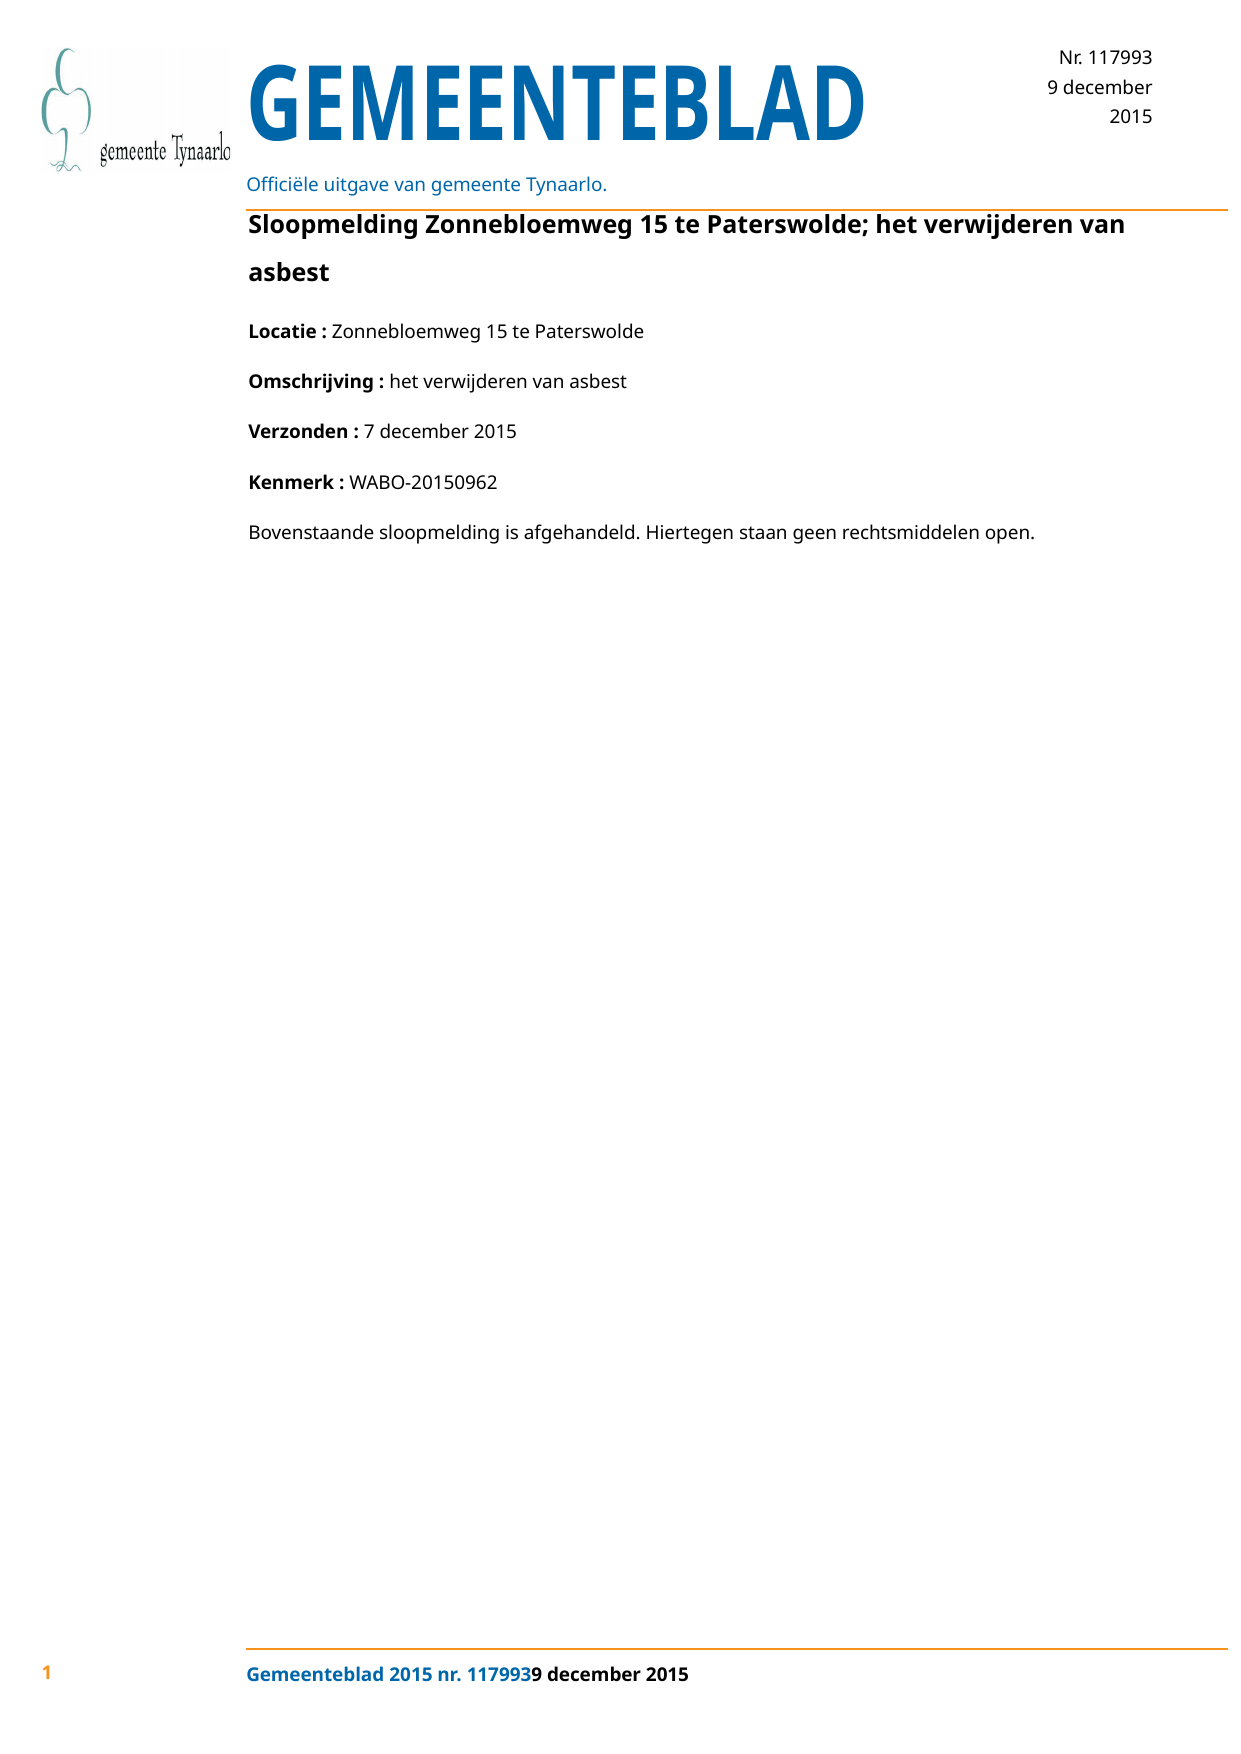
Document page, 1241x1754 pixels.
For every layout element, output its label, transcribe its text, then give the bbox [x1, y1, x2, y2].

text Verzonden : 7 december 2015 [248, 419, 1152, 444]
text Kenmerk : WABO-20150962 [248, 469, 1152, 495]
text Locatie : Zonnebloemweg 15 te Paterswolde [248, 318, 1152, 344]
text Sloopmelding Zonnebloemweg 15 te Paterswolde; het verwijderen van asbest [248, 211, 1152, 288]
text Bovenstaande sloopmelding is afgehandeld. Hiertegen staan geen rechtsmiddelen open. [248, 519, 1152, 545]
text Omschrijving : het verwijderen van asbest [248, 368, 1152, 394]
picture [41, 47, 231, 172]
